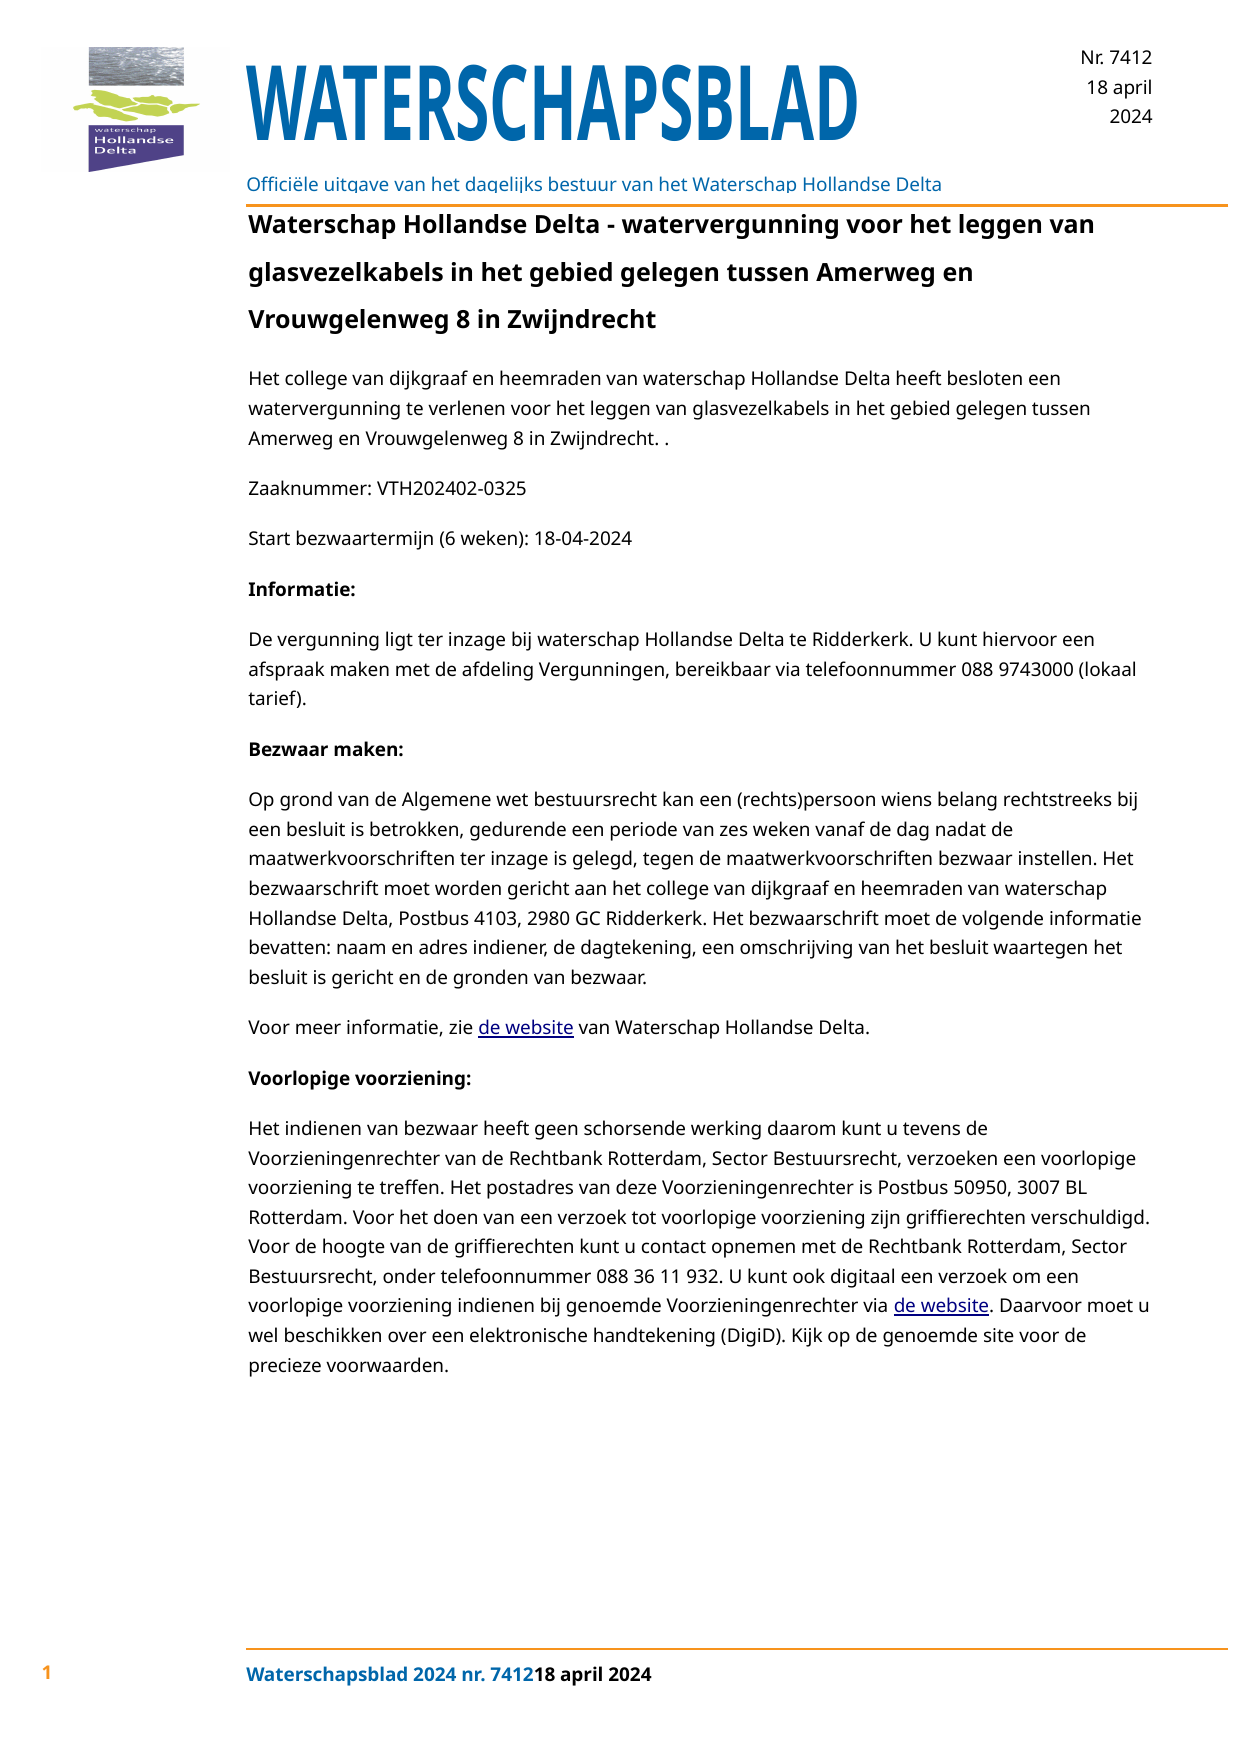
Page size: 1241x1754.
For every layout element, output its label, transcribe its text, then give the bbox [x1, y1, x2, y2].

text Informatie: [248, 576, 1152, 602]
text Start bezwaartermijn (6 weken): 18-04-2024 [248, 526, 1152, 551]
text Bezwaar maken: [248, 736, 1152, 762]
picture [41, 47, 231, 172]
text Het college van dijkgraaf en heemraden van waterschap Hollandse Delta heeft besloten een watervergunning te verlenen voor het leggen van glasvezelkabels in het gebied gelegen tussen Amerweg en Vrouwgelenweg 8 in Zwijndrecht. . [248, 366, 1152, 450]
text De vergunning ligt ter inzage bij waterschap Hollandse Delta te Ridderkerk. U kunt hiervoor een afspraak maken met de afdeling Vergunningen, bereikbaar via telefoonnummer 088 9743000 (lokaal tarief). [248, 626, 1152, 711]
text Op grond van de Algemene wet bestuursrecht kan een (rechts)persoon wiens belang rechtstreeks bij een besluit is betrokken, gedurende een periode van zes weken vanaf de dag nadat de maatwerkvoorschriften ter inzage is gelegd, tegen de maatwerkvoorschriften bezwaar instellen. Het bezwaarschrift moet worden gericht aan het college van dijkgraaf en heemraden van waterschap Hollandse Delta, Postbus 4103, 2980 GC Ridderkerk. Het bezwaarschrift moet de volgende informatie bevatten: naam en adres indiener, de dagtekening, een omschrijving van het besluit waartegen het besluit is gericht en de gronden van bezwaar. [248, 786, 1152, 989]
text Zaaknummer: VTH202402-0325 [248, 475, 1152, 501]
text Voorlopige voorziening: [248, 1065, 1152, 1090]
text Waterschap Hollandse Delta - watervergunning voor het leggen van glasvezelkabels in het gebied gelegen tussen Amerweg en Vrouwgelenweg 8 in Zwijndrecht [248, 207, 1152, 336]
text Het indienen van bezwaar heeft geen schorsende werking daarom kunt u tevens de Voorzieningenrechter van de Rechtbank Rotterdam, Sector Bestuursrecht, verzoeken een voorlopige voorziening te treffen. Het postadres van deze Voorzieningenrechter is Postbus 50950, 3007 BL Rotterdam. Voor het doen van een verzoek tot voorlopige voorziening zijn griffierechten verschuldigd. Voor de hoogte van de griffierechten kunt u contact opnemen met de Rechtbank Rotterdam, Sector Bestuursrecht, onder telefoonnummer 088 36 11 932. U kunt ook digitaal een verzoek om een voorlopige voorziening indienen bij genoemde Voorzieningenrechter via de website. Daarvoor moet u wel beschikken over een elektronische handtekening (DigiD). Kijk op de genoemde site voor de precieze voorwaarden. [248, 1115, 1152, 1377]
text Voor meer informatie, zie de website van Waterschap Hollandse Delta. [248, 1014, 1152, 1040]
